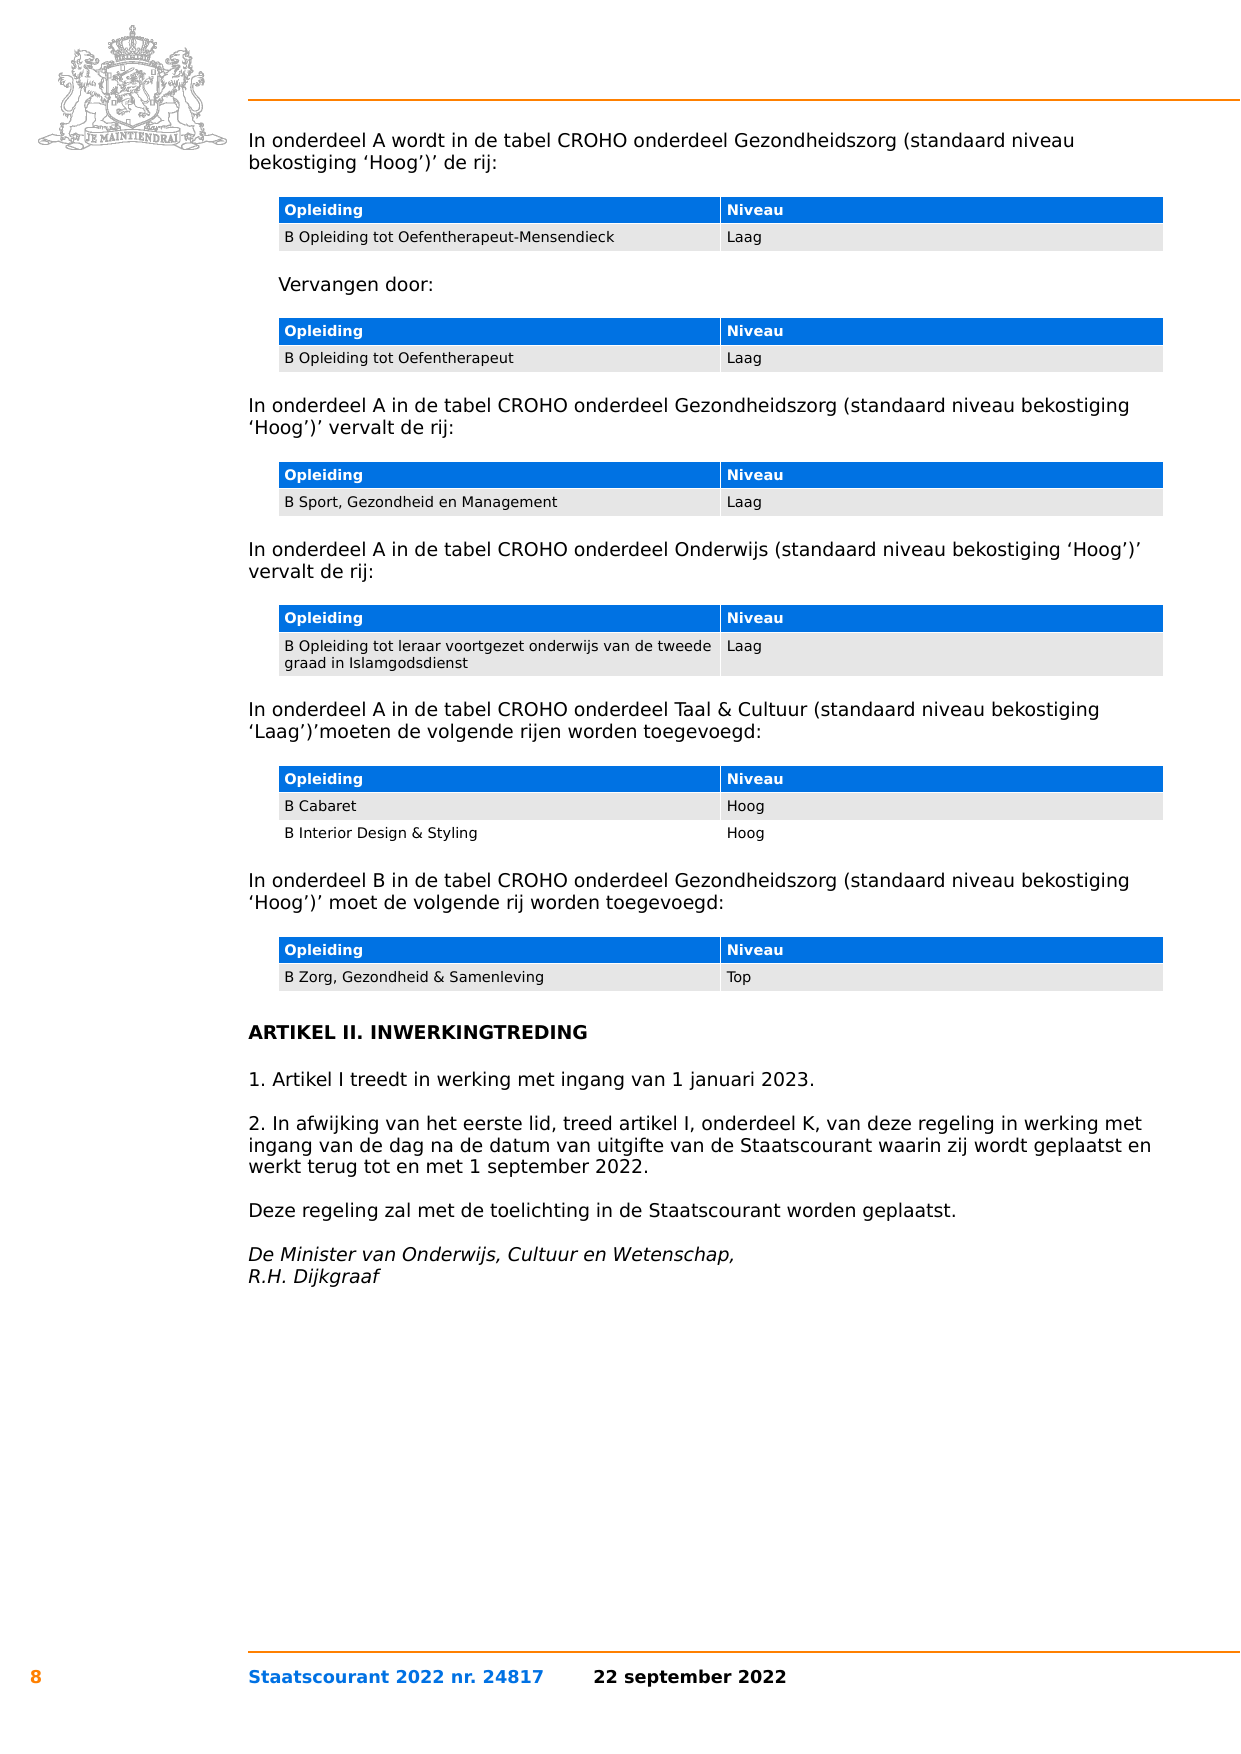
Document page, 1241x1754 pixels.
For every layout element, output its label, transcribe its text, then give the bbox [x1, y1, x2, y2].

table_cell B Zorg, Gezondheid & Samenleving [279, 964, 720, 991]
table_header Opleiding [279, 197, 720, 223]
text In onderdeel A in de tabel CROHO onderdeel Taal & Cultuur (standaard niveau bekostiging ‘Laag’)’moeten de volgende rijen worden toegevoegd: [248, 699, 1163, 743]
table_header Opleiding [279, 605, 720, 632]
subtitle ARTIKEL II. INWERKINGTREDING [248, 1022, 1163, 1044]
table_header Niveau [721, 197, 1163, 223]
table_header Niveau [721, 462, 1163, 488]
table_header Niveau [721, 605, 1163, 632]
table_header Niveau [721, 318, 1163, 345]
text 1. Artikel I treedt in werking met ingang van 1 januari 2023. [248, 1069, 1163, 1091]
table_header Niveau [721, 766, 1163, 792]
text De Minister van Onderwijs, Cultuur en Wetenschap, R.H. Dijkgraaf [248, 1244, 1163, 1288]
table_cell Top [721, 964, 1163, 991]
table_cell Laag [721, 346, 1163, 372]
table_cell B Interior Design & Styling [279, 821, 720, 847]
text 2. In afwijking van het eerste lid, treed artikel I, onderdeel K, van deze regeling in werking met ingang van de dag na de datum van uitgifte van de Staatscourant waarin zij wordt geplaatst en werkt terug tot en met 1 september 2022. [248, 1112, 1163, 1178]
table_header Opleiding [279, 462, 720, 488]
table_cell B Cabaret [279, 793, 720, 820]
text Vervangen door: [278, 273, 1163, 295]
table_cell Laag [721, 633, 1163, 676]
table_cell Laag [721, 489, 1163, 516]
table_cell Hoog [721, 821, 1163, 847]
text In onderdeel B in de tabel CROHO onderdeel Gezondheidszorg (standaard niveau bekostiging ‘Hoog’)’ moet de volgende rij worden toegevoegd: [248, 870, 1163, 914]
table_cell Laag [721, 224, 1163, 251]
picture [38, 25, 227, 150]
table_header Niveau [721, 937, 1163, 963]
table_cell B Opleiding tot Oefentherapeut [279, 346, 720, 372]
table_cell Hoog [721, 793, 1163, 820]
text In onderdeel A in de tabel CROHO onderdeel Onderwijs (standaard niveau bekostiging ‘Hoog’)’ vervalt de rij: [248, 538, 1163, 582]
table_header Opleiding [279, 937, 720, 963]
table_header Opleiding [279, 766, 720, 792]
text In onderdeel A in de tabel CROHO onderdeel Gezondheidszorg (standaard niveau bekostiging ‘Hoog’)’ vervalt de rij: [248, 395, 1163, 439]
table_cell B Opleiding tot Oefentherapeut-Mensendieck [279, 224, 720, 251]
text Deze regeling zal met de toelichting in de Staatscourant worden geplaatst. [248, 1200, 1163, 1222]
text In onderdeel A wordt in de tabel CROHO onderdeel Gezondheidszorg (standaard niveau bekostiging ‘Hoog’)’ de rij: [248, 130, 1163, 174]
table_header Opleiding [279, 318, 720, 345]
table_cell B Sport, Gezondheid en Management [279, 489, 720, 516]
table_cell B Opleiding tot leraar voortgezet onderwijs van de tweede graad in Islamgodsdienst [279, 633, 720, 676]
